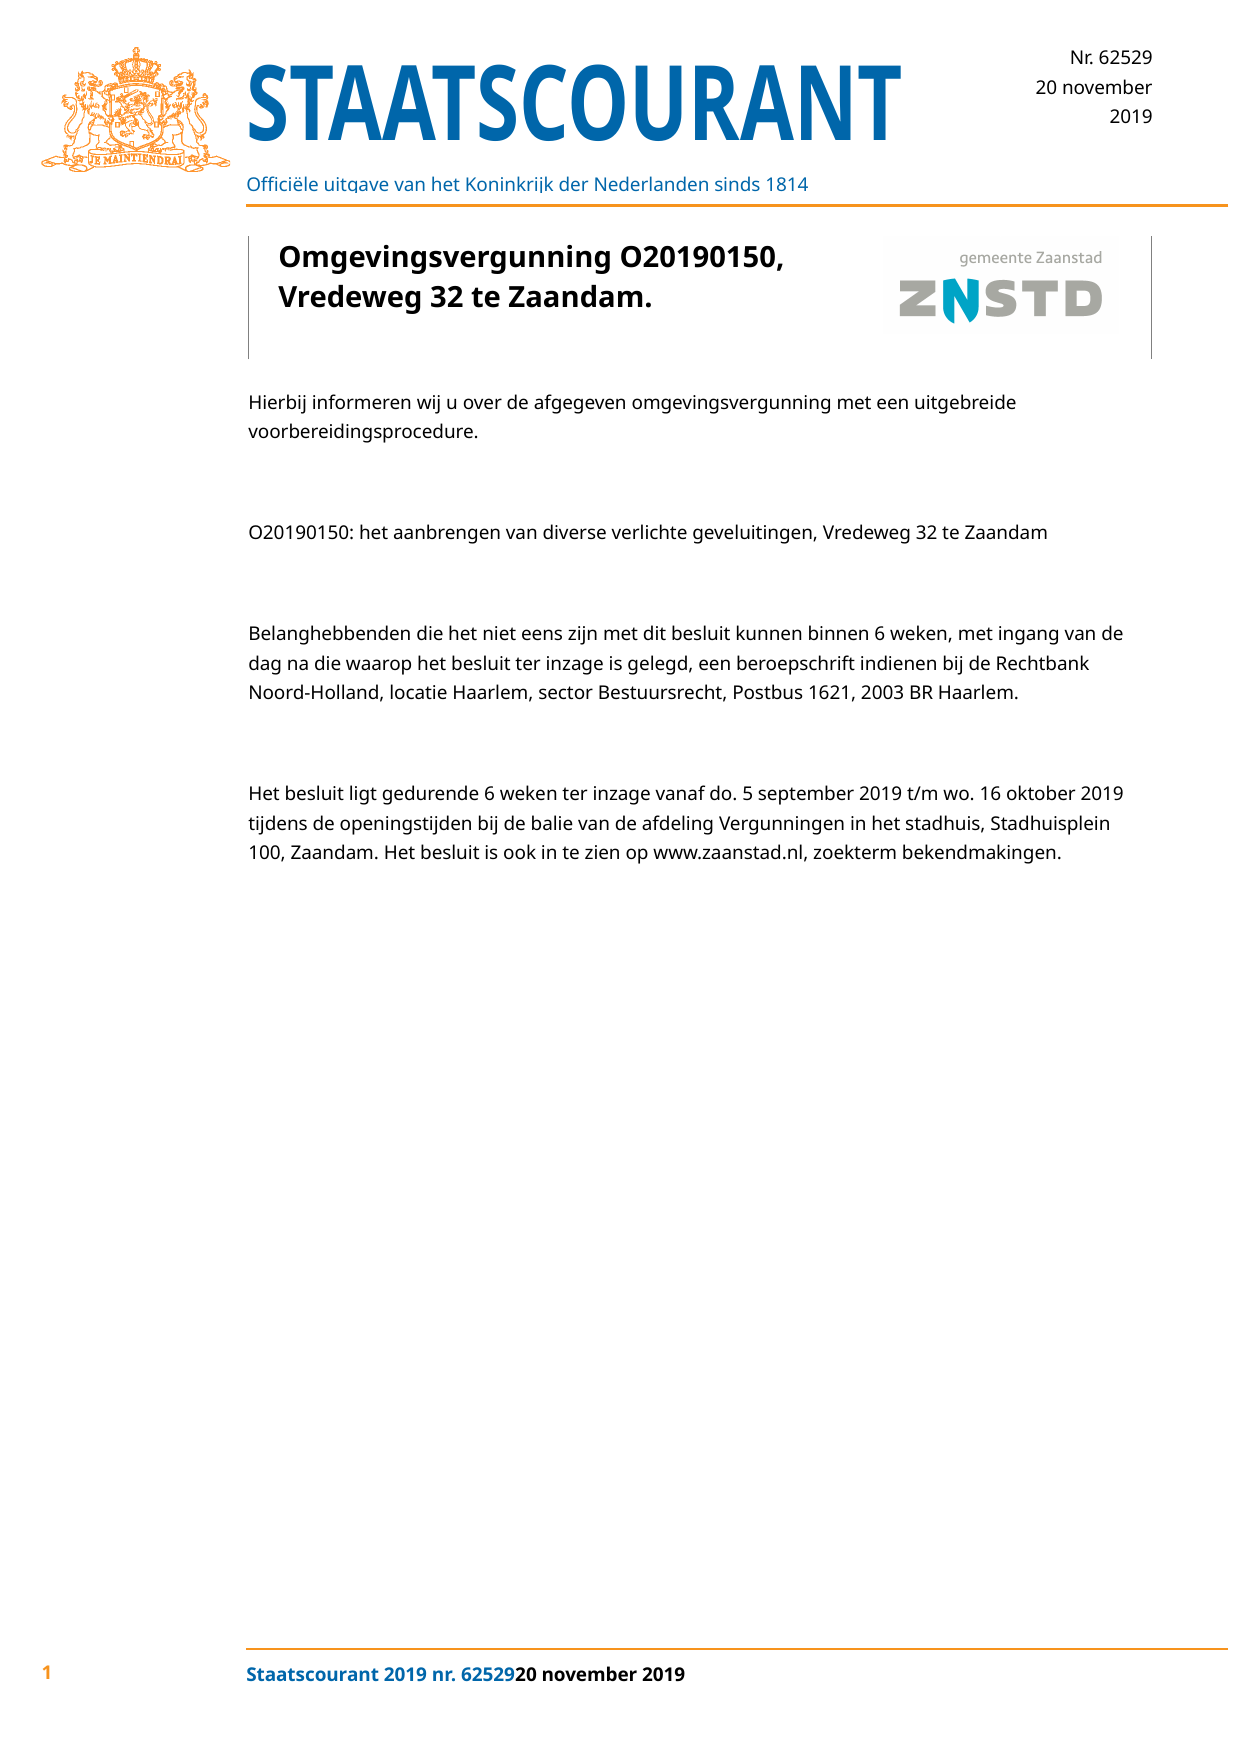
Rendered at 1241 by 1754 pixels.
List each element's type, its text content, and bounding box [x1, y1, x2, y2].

picture [41, 47, 231, 172]
text Het besluit ligt gedurende 6 weken ter inzage vanaf do. 5 september 2019 t/m wo. 16 oktober 2019 tijdens de openingstijden bij de balie van de afdeling Vergunningen in het stadhuis, Stadhuisplein 100, Zaandam. Het besluit is ook in te zien op www.zaanstad.nl, zoekterm bekendmakingen. [248, 780, 1152, 865]
table_header Omgevingsvergunning O20190150, Vredeweg 32 te Zaandam. [249, 236, 850, 359]
text Hierbij informeren wij u over de afgegeven omgevingsvergunning met een uitgebreide voorbereidingsprocedure. [248, 389, 1152, 444]
picture [882, 236, 1119, 334]
table_header [850, 236, 1151, 359]
text O20190150: het aanbrengen van diverse verlichte geveluitingen, Vredeweg 32 te Zaandam [248, 519, 1152, 545]
text Belanghebbenden die het niet eens zijn met dit besluit kunnen binnen 6 weken, met ingang van de dag na die waarop het besluit ter inzage is gelegd, een beroepschrift indienen bij de Rechtbank Noord-Holland, locatie Haarlem, sector Bestuursrecht, Postbus 1621, 2003 BR Haarlem. [248, 620, 1152, 705]
